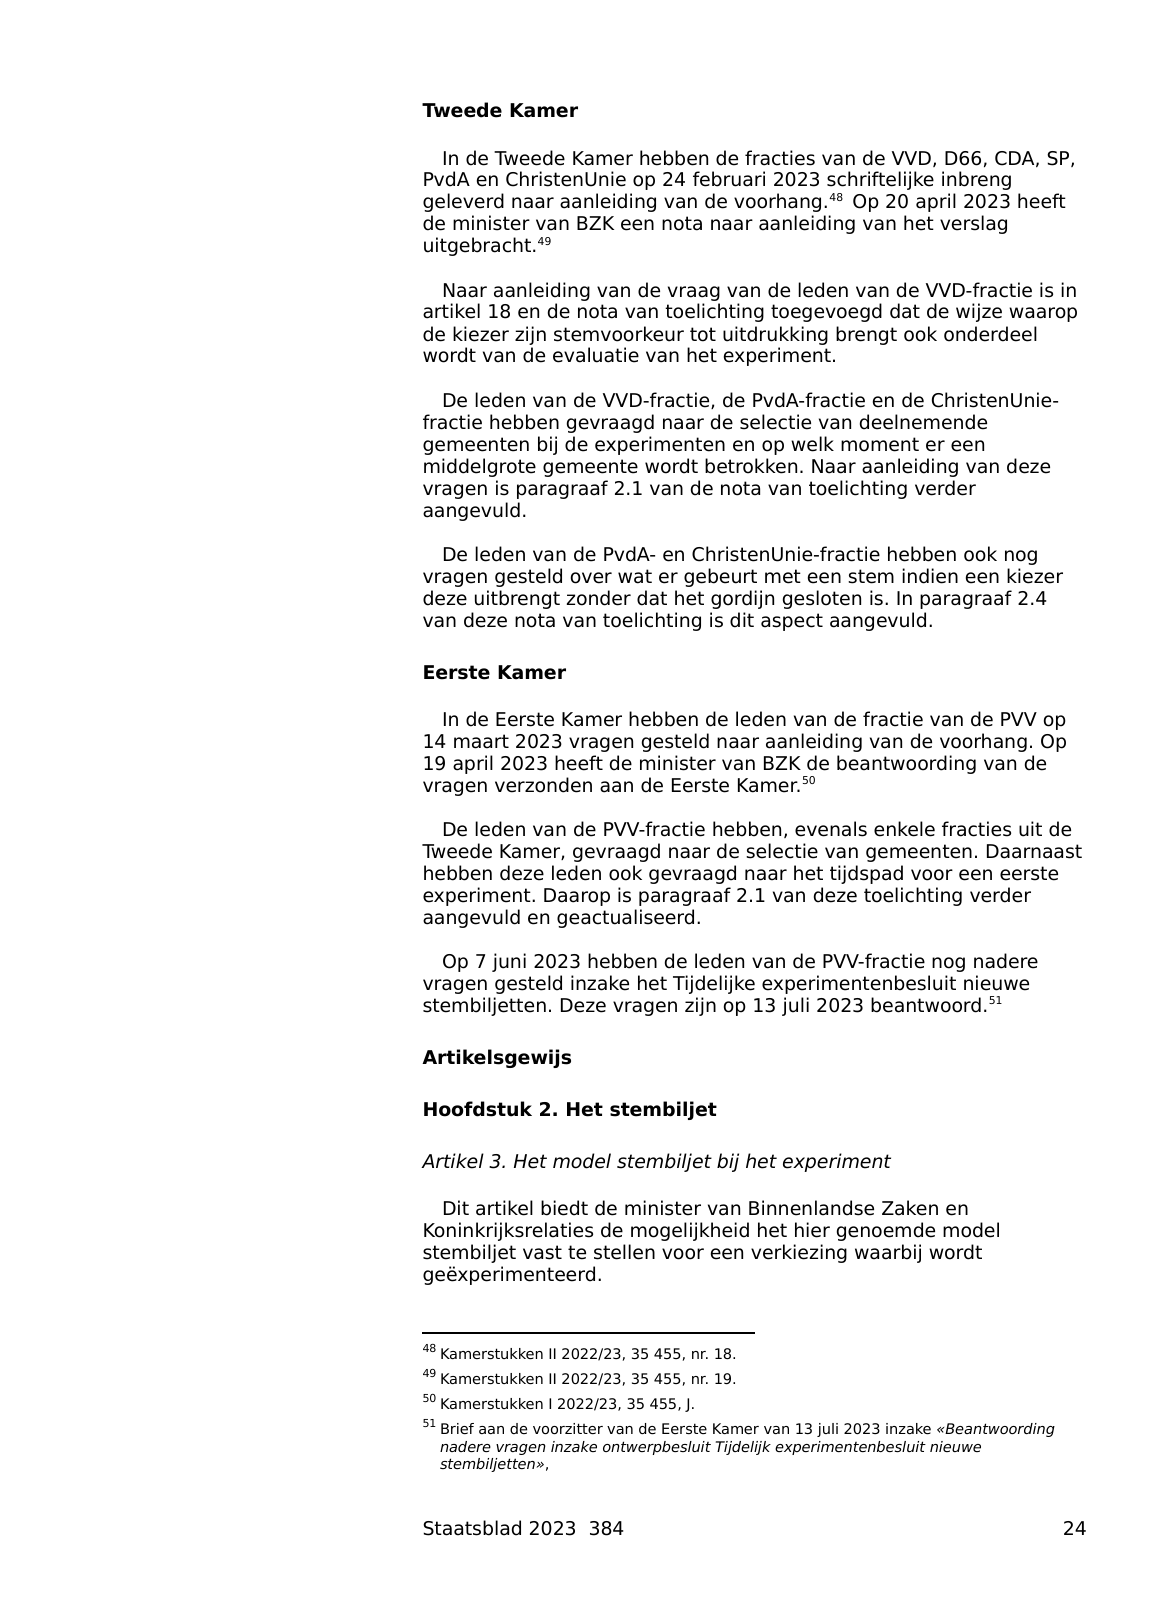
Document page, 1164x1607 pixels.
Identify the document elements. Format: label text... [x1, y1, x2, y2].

text In de Eerste Kamer hebben de leden van de fractie van de PVV op 14 maart 2023 vragen gesteld naar aanleiding van de voorhang. Op 19 april 2023 heeft de minister van BZK de beantwoording van de vragen verzonden aan de Eerste Kamer. [422, 708, 1087, 796]
text Brief aan de voorzitter van de Eerste Kamer van 13 juli 2023 inzake «Beantwoording nadere vragen inzake ontwerpbesluit Tijdelijk experimentenbesluit nieuwe stembiljetten», [422, 1417, 1087, 1473]
text Kamerstukken II 2022/23, 35 455, nr. 19. [422, 1367, 1087, 1389]
text De leden van de VVD-fractie, de PvdA-fractie en de ChristenUnie-fractie hebben gevraagd naar de selectie van deelnemende gemeenten bij de experimenten en op welk moment er een middelgrote gemeente wordt betrokken. Naar aanleiding van deze vragen is paragraaf 2.1 van de nota van toelichting verder aangevuld. [422, 389, 1087, 521]
text Naar aanleiding van de vraag van de leden van de VVD-fractie is in artikel 18 en de nota van toelichting toegevoegd dat de wijze waarop de kiezer zijn stemvoorkeur tot uitdrukking brengt ook onderdeel wordt van de evaluatie van het experiment. [422, 279, 1087, 367]
subtitle Hoofdstuk 2. Het stembiljet [422, 1099, 1087, 1121]
text De leden van de PVV-fractie hebben, evenals enkele fracties uit de Tweede Kamer, gevraagd naar de selectie van gemeenten. Daarnaast hebben deze leden ook gevraagd naar het tijdspad voor een eerste experiment. Daarop is paragraaf 2.1 van deze toelichting verder aangevuld en geactualiseerd. [422, 819, 1087, 928]
subtitle Eerste Kamer [422, 662, 1087, 683]
text In de Tweede Kamer hebben de fracties van de VVD, D66, CDA, SP, PvdA en ChristenUnie op 24 februari 2023 schriftelijke inbreng geleverd naar aanleiding van de voorhang. Op 20 april 2023 heeft de minister van BZK een nota naar aanleiding van het verslag uitgebracht. [422, 147, 1087, 257]
text Kamerstukken I 2022/23, 35 455, J. [422, 1392, 1087, 1414]
text Dit artikel biedt de minister van Binnenlandse Zaken en Koninkrijksrelaties de mogelijkheid het hier genoemde model stembiljet vast te stellen voor een verkiezing waarbij wordt geëxperimenteerd. [422, 1198, 1087, 1286]
subtitle Artikelsgewijs [422, 1047, 1087, 1069]
text De leden van de PvdA- en ChristenUnie-fractie hebben ook nog vragen gesteld over wat er gebeurt met een stem indien een kiezer deze uitbrengt zonder dat het gordijn gesloten is. In paragraaf 2.4 van deze nota van toelichting is dit aspect aangevuld. [422, 544, 1087, 632]
subtitle Tweede Kamer [422, 100, 1087, 122]
text Kamerstukken II 2022/23, 35 455, nr. 18. [422, 1342, 1087, 1364]
text Op 7 juni 2023 hebben de leden van de PVV-fractie nog nadere vragen gesteld inzake het Tijdelijke experimentenbesluit nieuwe stembiljetten. Deze vragen zijn op 13 juli 2023 beantwoord. [422, 951, 1087, 1017]
subtitle Artikel 3. Het model stembiljet bij het experiment [422, 1151, 1087, 1173]
